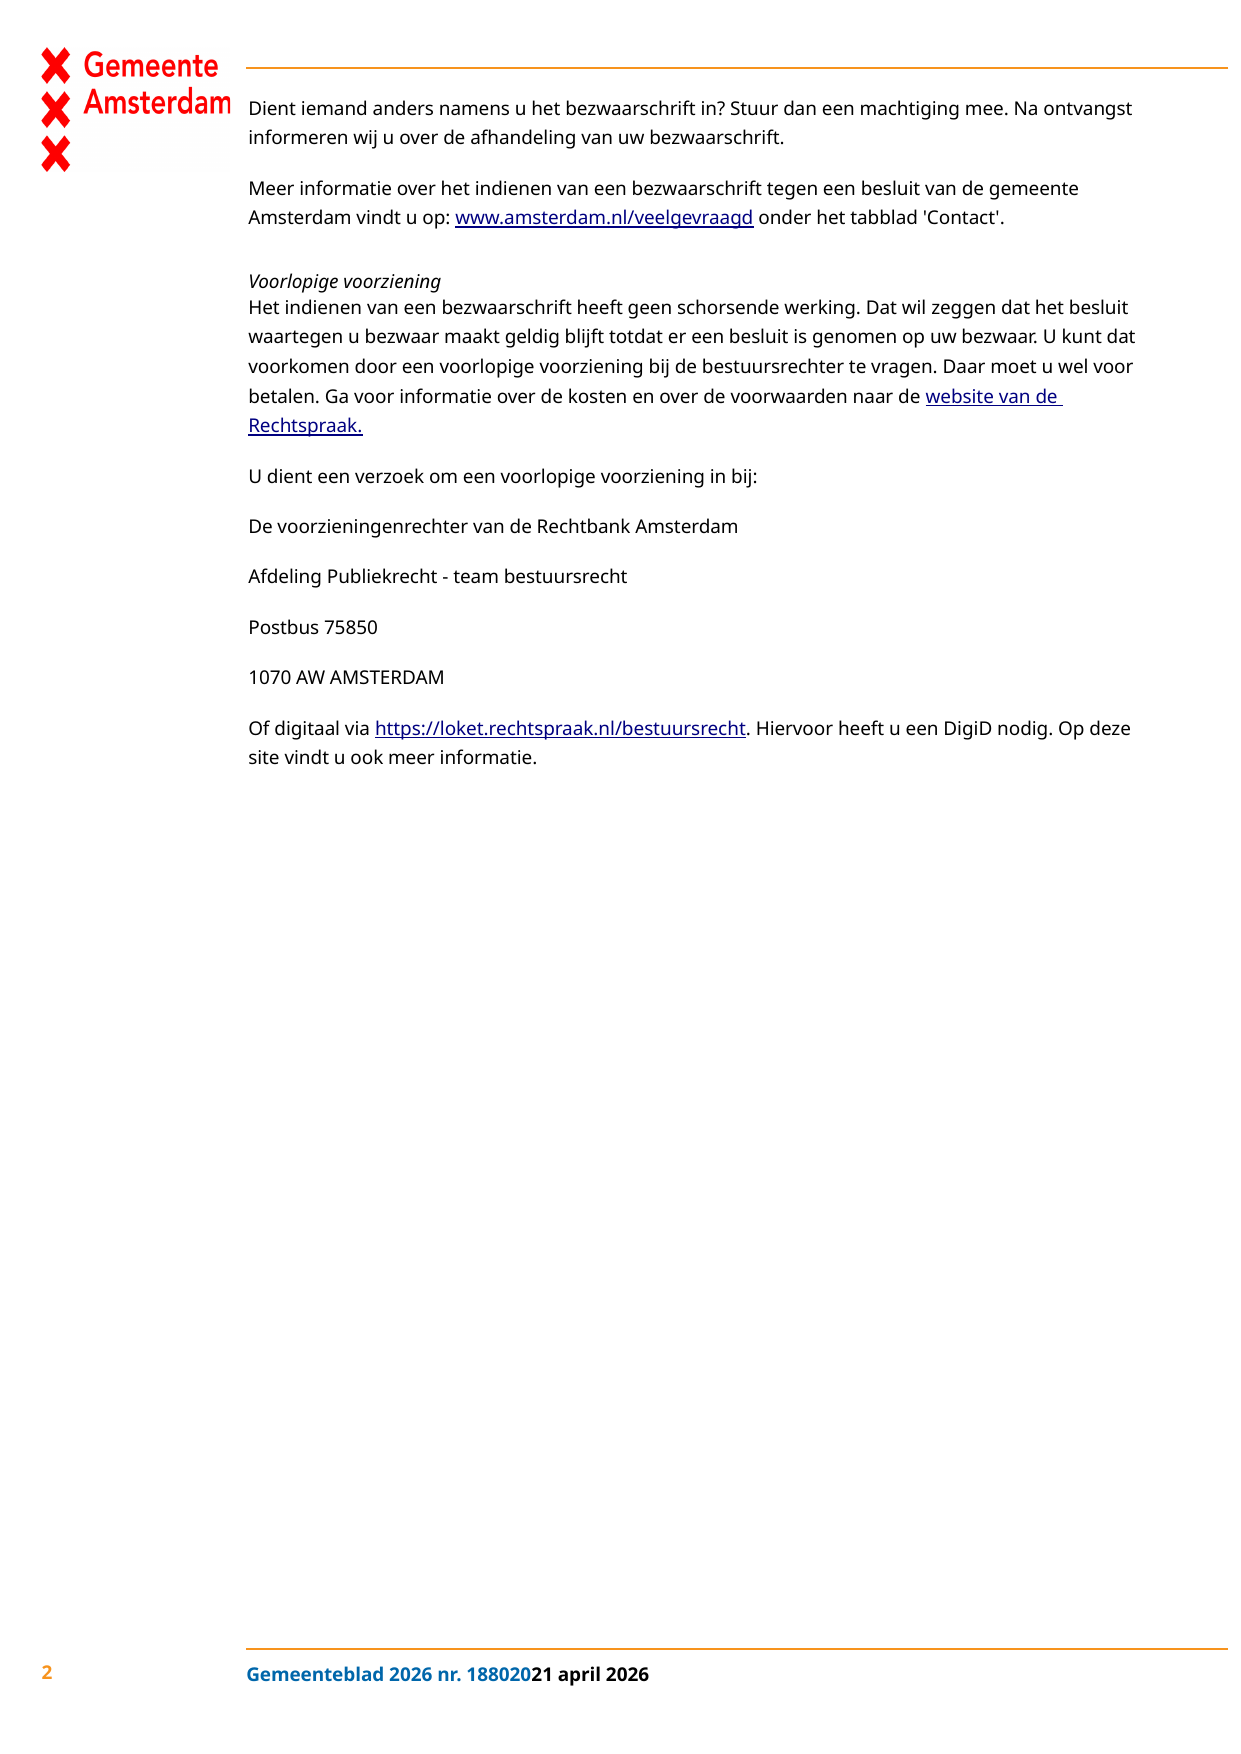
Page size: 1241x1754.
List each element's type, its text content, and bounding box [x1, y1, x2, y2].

text U dient een verzoek om een voorlopige voorziening in bij: [248, 463, 1152, 488]
picture [41, 47, 231, 172]
text De voorzieningenrechter van de Rechtbank Amsterdam [248, 513, 1152, 539]
text Dient iemand anders namens u het bezwaarschrift in? Stuur dan een machtiging mee. Na ontvangst informeren wij u over de afhandeling van uw bezwaarschrift. [248, 95, 1152, 150]
text Afdeling Publiekrecht - team bestuursrecht [248, 564, 1152, 589]
text Meer informatie over het indienen van een bezwaarschrift tegen een besluit van de gemeente Amsterdam vindt u op: www.amsterdam.nl/veelgevraagd onder het tabblad 'Contact'. [248, 175, 1152, 230]
text Het indienen van een bezwaarschrift heeft geen schorsende werking. Dat wil zeggen dat het besluit waartegen u bezwaar maakt geldig blijft totdat er een besluit is genomen op uw bezwaar. U kunt dat voorkomen door een voorlopige voorziening bij de bestuursrechter te vragen. Daar moet u wel voor betalen. Ga voor informatie over de kosten en over de voorwaarden naar de website van de Rechtspraak. [248, 294, 1152, 438]
text Of digitaal via https://loket.rechtspraak.nl/bestuursrecht. Hiervoor heeft u een DigiD nodig. Op deze site vindt u ook meer informatie. [248, 715, 1152, 770]
text Postbus 75850 [248, 614, 1152, 640]
text 1070 AW AMSTERDAM [248, 664, 1152, 690]
text Voorlopige voorziening [248, 268, 1152, 294]
